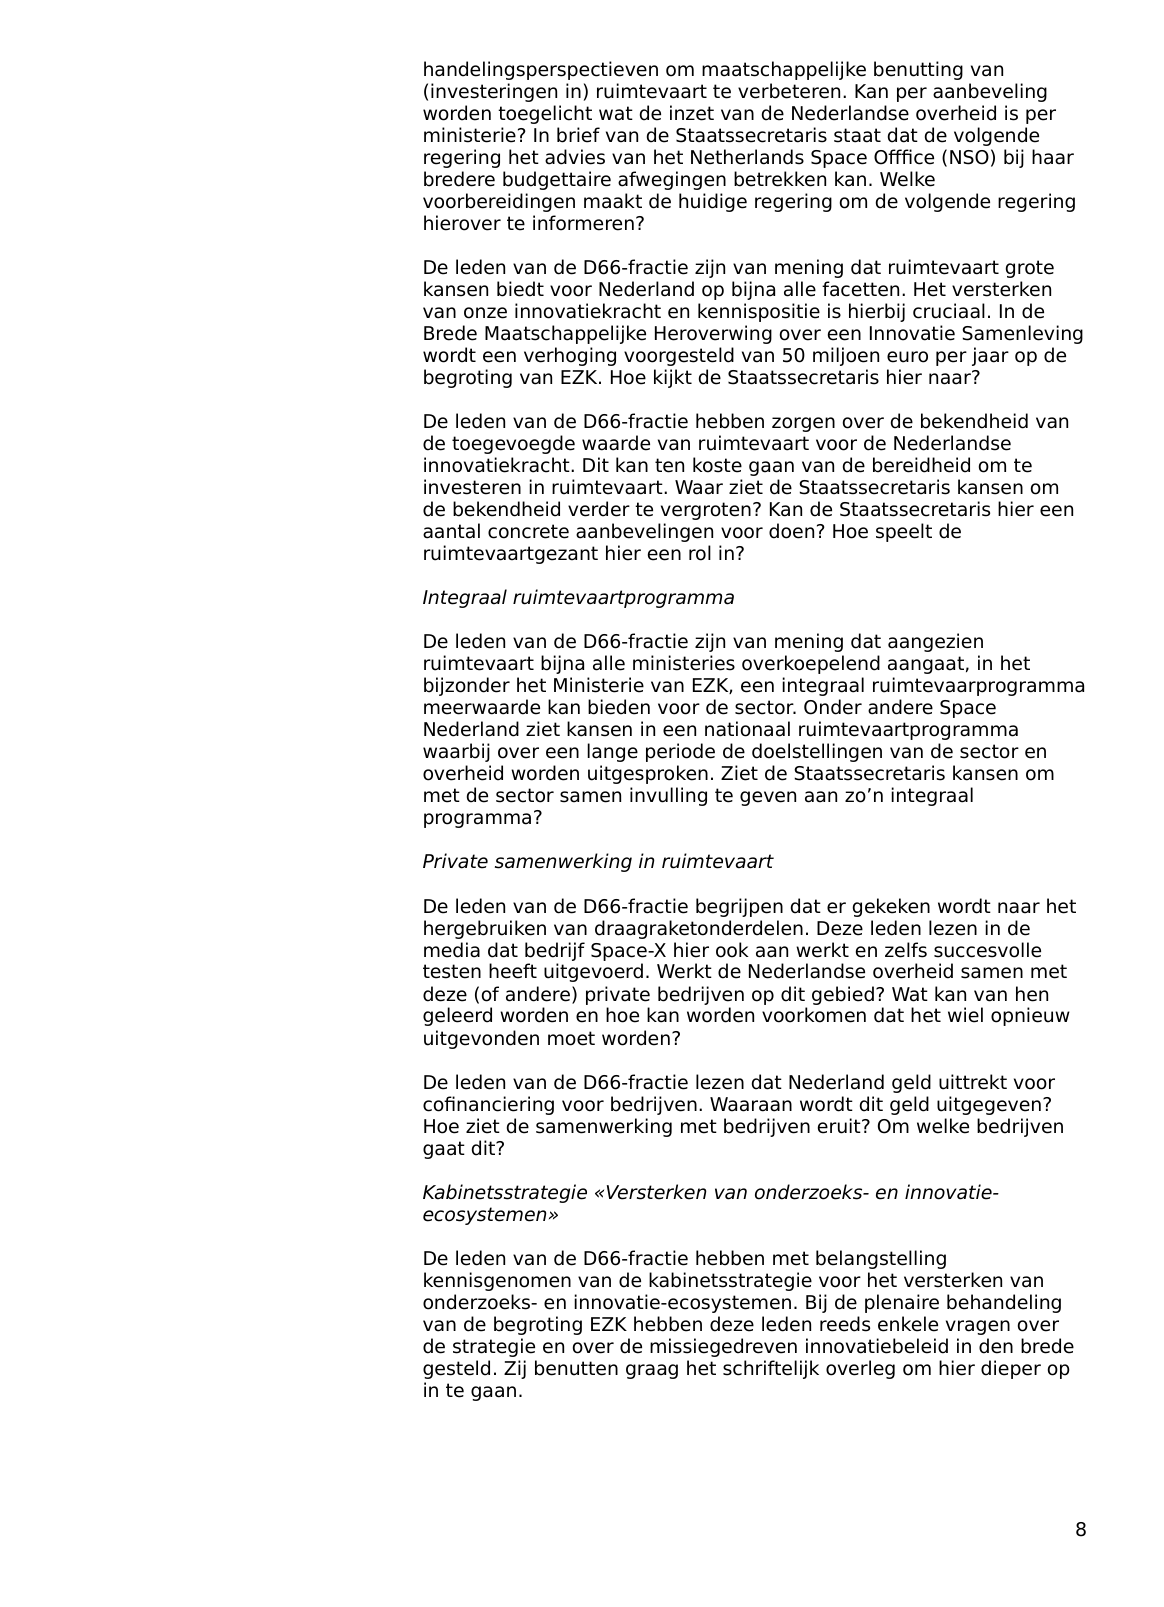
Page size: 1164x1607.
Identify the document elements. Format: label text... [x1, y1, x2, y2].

subtitle Private samenwerking in ruimtevaart [422, 851, 1087, 873]
text De leden van de D66-fractie hebben zorgen over de bekendheid van de toegevoegde waarde van ruimtevaart voor de Nederlandse innovatiekracht. Dit kan ten koste gaan van de bereidheid om te investeren in ruimtevaart. Waar ziet de Staatssecretaris kansen om de bekendheid verder te vergroten? Kan de Staatssecretaris hier een aantal concrete aanbevelingen voor doen? Hoe speelt de ruimtevaartgezant hier een rol in? [422, 411, 1087, 565]
text De leden van de D66-fractie begrijpen dat er gekeken wordt naar het hergebruiken van draagraketonderdelen. Deze leden lezen in de media dat bedrijf Space-X hier ook aan werkt en zelfs succesvolle testen heeft uitgevoerd. Werkt de Nederlandse overheid samen met deze (of andere) private bedrijven op dit gebied? Wat kan van hen geleerd worden en hoe kan worden voorkomen dat het wiel opnieuw uitgevonden moet worden? [422, 896, 1087, 1049]
text De leden van de D66-fractie lezen dat Nederland geld uittrekt voor cofinanciering voor bedrijven. Waaraan wordt dit geld uitgegeven? Hoe ziet de samenwerking met bedrijven eruit? Om welke bedrijven gaat dit? [422, 1072, 1087, 1159]
text De leden van de D66-fractie zijn van mening dat ruimtevaart grote kansen biedt voor Nederland op bijna alle facetten. Het versterken van onze innovatiekracht en kennispositie is hierbij cruciaal. In de Brede Maatschappelijke Heroverwing over een Innovatie Samenleving wordt een verhoging voorgesteld van 50 miljoen euro per jaar op de begroting van EZK. Hoe kijkt de Staatssecretaris hier naar? [422, 257, 1087, 389]
subtitle Integraal ruimtevaartprogramma [422, 587, 1087, 609]
text De leden van de D66-fractie hebben met belangstelling kennisgenomen van de kabinetsstrategie voor het versterken van onderzoeks- en innovatie-ecosystemen. Bij de plenaire behandeling van de begroting EZK hebben deze leden reeds enkele vragen over de strategie en over de missiegedreven innovatiebeleid in den brede gesteld. Zij benutten graag het schriftelijk overleg om hier dieper op in te gaan. [422, 1248, 1087, 1402]
text De leden van de D66-fractie zijn van mening dat aangezien ruimtevaart bijna alle ministeries overkoepelend aangaat, in het bijzonder het Ministerie van EZK, een integraal ruimtevaarprogramma meerwaarde kan bieden voor de sector. Onder andere Space Nederland ziet kansen in een nationaal ruimtevaartprogramma waarbij over een lange periode de doelstellingen van de sector en overheid worden uitgesproken. Ziet de Staatssecretaris kansen om met de sector samen invulling te geven aan zo’n integraal programma? [422, 631, 1087, 829]
text handelingsperspectieven om maatschappelijke benutting van (investeringen in) ruimtevaart te verbeteren. Kan per aanbeveling worden toegelicht wat de inzet van de Nederlandse overheid is per ministerie? In brief van de Staatssecretaris staat dat de volgende regering het advies van het Netherlands Space Offfice (NSO) bij haar bredere budgettaire afwegingen betrekken kan. Welke voorbereidingen maakt de huidige regering om de volgende regering hierover te informeren? [422, 59, 1087, 235]
subtitle Kabinetsstrategie «Versterken van onderzoeks- en innovatie-ecosystemen» [422, 1182, 1087, 1226]
